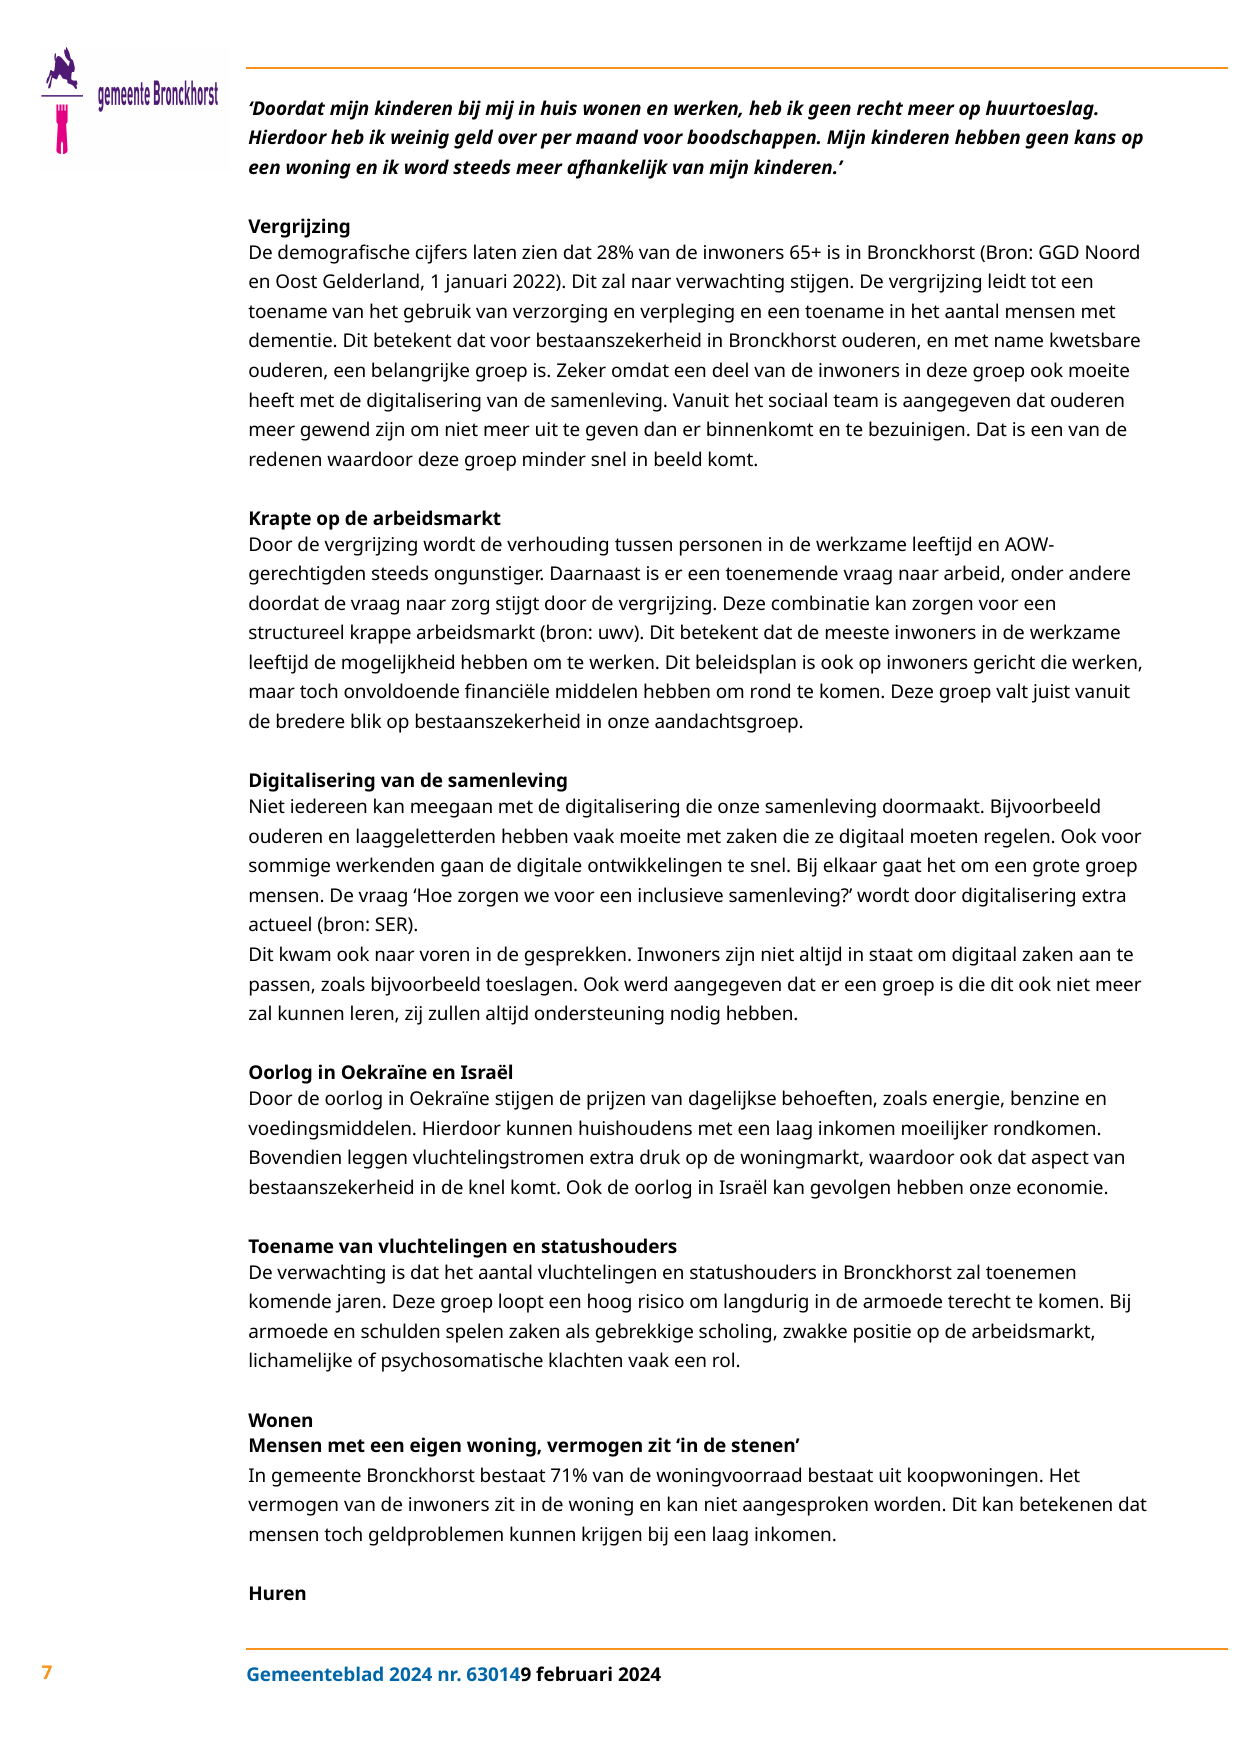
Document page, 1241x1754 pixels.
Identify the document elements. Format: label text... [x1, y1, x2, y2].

text Door de oorlog in Oekraïne stijgen de prijzen van dagelijkse behoeften, zoals energie, benzine en voedingsmiddelen. Hierdoor kunnen huishoudens met een laag inkomen moeilijker rondkomen. Bovendien leggen vluchtelingstromen extra druk op de woningmarkt, waardoor ook dat aspect van bestaanszekerheid in de knel komt. Ook de oorlog in Israël kan gevolgen hebben onze economie. [248, 1085, 1152, 1200]
text In gemeente Bronckhorst bestaat 71% van de woningvoorraad bestaat uit koopwoningen. Het vermogen van de inwoners zit in de woning en kan niet aangesproken worden. Dit kan betekenen dat mensen toch geldproblemen kunnen krijgen bij een laag inkomen. [248, 1462, 1152, 1547]
picture [41, 47, 231, 172]
text Dit kwam ook naar voren in de gesprekken. Inwoners zijn niet altijd in staat om digitaal zaken aan te passen, zoals bijvoorbeeld toeslagen. Ook werd aangegeven dat er een groep is die dit ook niet meer zal kunnen leren, zij zullen altijd ondersteuning nodig hebben. [248, 941, 1152, 1026]
text De demografische cijfers laten zien dat 28% van de inwoners 65+ is in Bronckhorst (Bron: GGD Noord en Oost Gelderland, 1 januari 2022). Dit zal naar verwachting stijgen. De vergrijzing leidt tot een toename van het gebruik van verzorging en verpleging en een toename in het aantal mensen met dementie. Dit betekent dat voor bestaanszekerheid in Bronckhorst ouderen, en met name kwetsbare ouderen, een belangrijke groep is. Zeker omdat een deel van de inwoners in deze groep ook moeite heeft met de digitalisering van de samenleving. Vanuit het sociaal team is aangegeven dat ouderen meer gewend zijn om niet meer uit te geven dan er binnenkomt en te bezuinigen. Dat is een van de redenen waardoor deze groep minder snel in beeld komt. [248, 239, 1152, 472]
text Mensen met een eigen woning, vermogen zit ‘in de stenen’ [248, 1432, 1152, 1458]
text Vergrijzing [248, 213, 1152, 239]
text De verwachting is dat het aantal vluchtelingen en statushouders in Bronckhorst zal toenemen komende jaren. Deze groep loopt een hoog risico om langdurig in de armoede terecht te komen. Bij armoede en schulden spelen zaken als gebrekkige scholing, zwakke positie op de arbeidsmarkt, lichamelijke of psychosomatische klachten vaak een rol. [248, 1259, 1152, 1373]
text Oorlog in Oekraïne en Israël [248, 1059, 1152, 1085]
text Wonen [248, 1407, 1152, 1432]
text Krapte op de arbeidsmarkt [248, 505, 1152, 531]
text ‘Doordat mijn kinderen bij mij in huis wonen en werken, heb ik geen recht meer op huurtoeslag. Hierdoor heb ik weinig geld over per maand voor boodschappen. Mijn kinderen hebben geen kans op een woning en ik word steeds meer afhankelijk van mijn kinderen.’ [248, 95, 1152, 180]
text Digitalisering van de samenleving [248, 767, 1152, 793]
text Toename van vluchtelingen en statushouders [248, 1233, 1152, 1259]
text Door de vergrijzing wordt de verhouding tussen personen in de werkzame leeftijd en AOW-gerechtigden steeds ongunstiger. Daarnaast is er een toenemende vraag naar arbeid, onder andere doordat de vraag naar zorg stijgt door de vergrijzing. Deze combinatie kan zorgen voor een structureel krappe arbeidsmarkt (bron: uwv). Dit betekent dat de meeste inwoners in de werkzame leeftijd de mogelijkheid hebben om te werken. Dit beleidsplan is ook op inwoners gericht die werken, maar toch onvoldoende financiële middelen hebben om rond te komen. Deze groep valt juist vanuit de bredere blik op bestaanszekerheid in onze aandachtsgroep. [248, 531, 1152, 734]
text Huren [248, 1580, 1152, 1606]
text Niet iedereen kan meegaan met de digitalisering die onze samenleving doormaakt. Bijvoorbeeld ouderen en laaggeletterden hebben vaak moeite met zaken die ze digitaal moeten regelen. Ook voor sommige werkenden gaan de digitale ontwikkelingen te snel. Bij elkaar gaat het om een grote groep mensen. De vraag ‘Hoe zorgen we voor een inclusieve samenleving?’ wordt door digitalisering extra actueel (bron: SER). [248, 793, 1152, 937]
